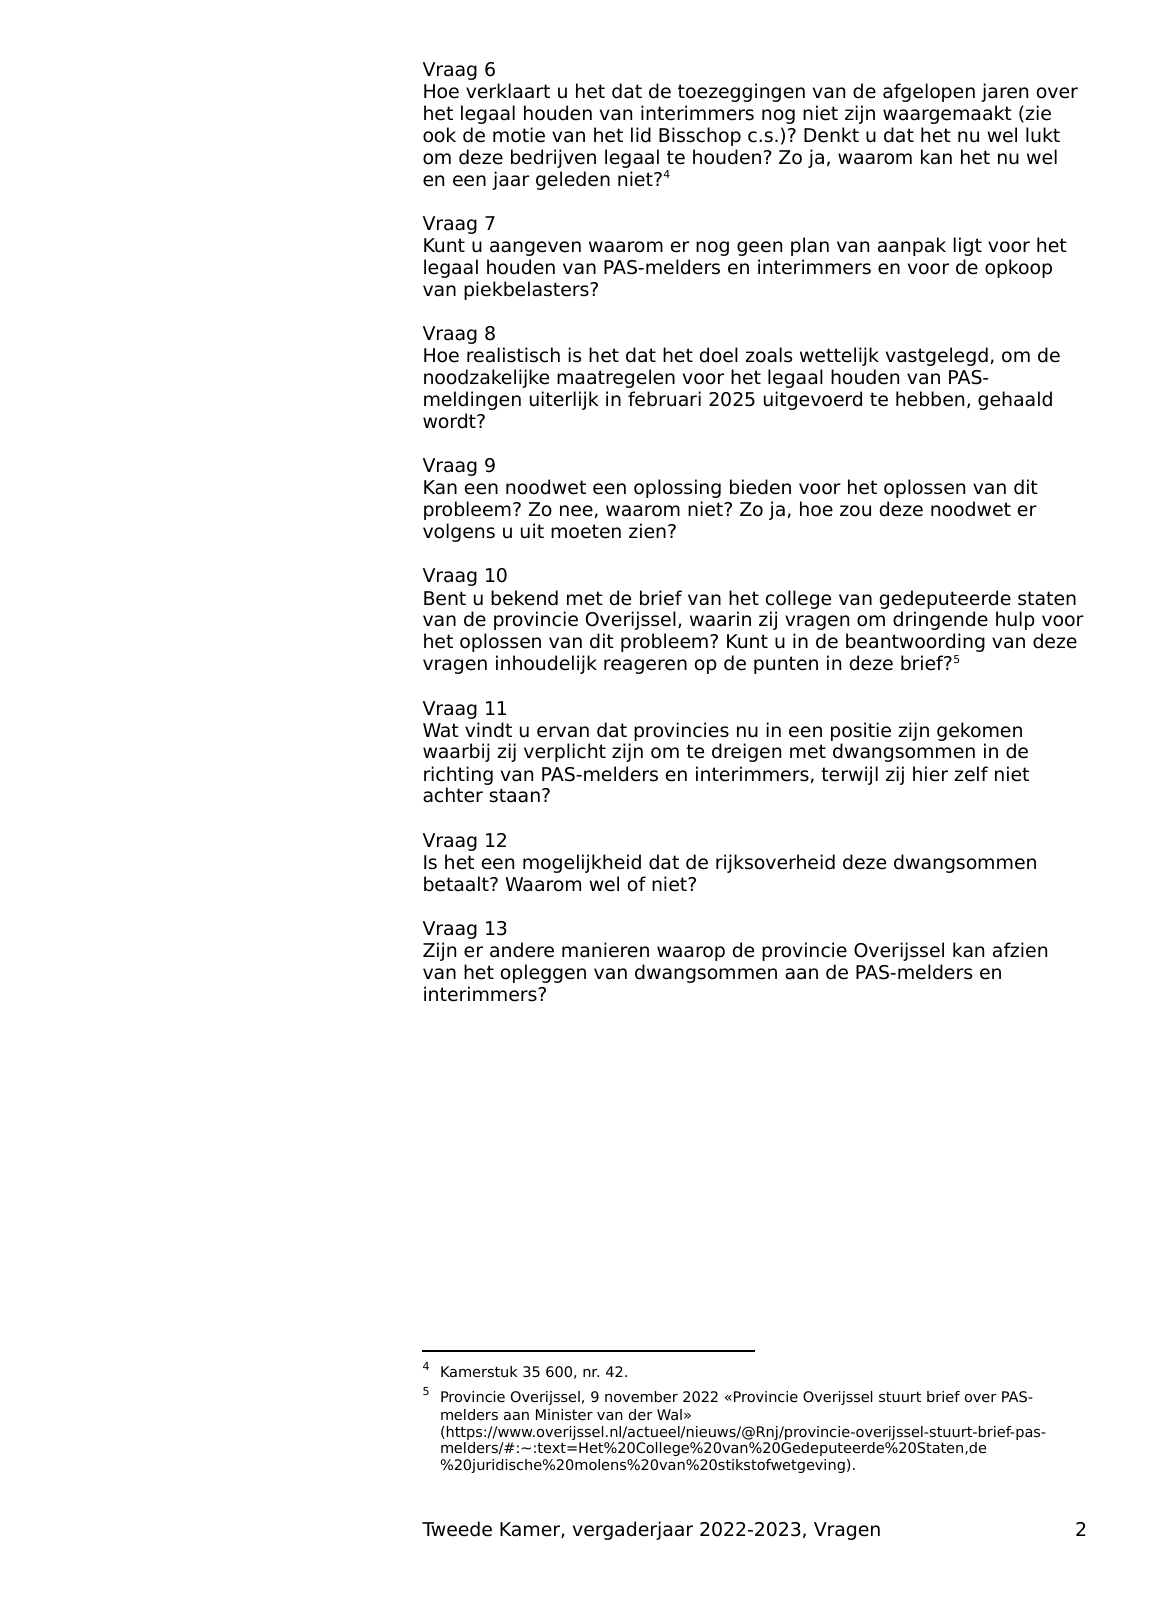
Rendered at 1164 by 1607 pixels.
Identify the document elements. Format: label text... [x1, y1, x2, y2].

text Vraag 9 [422, 455, 1087, 477]
text Vraag 13 [422, 918, 1087, 940]
text Vraag 10 [422, 565, 1087, 587]
text Kan een noodwet een oplossing bieden voor het oplossen van dit probleem? Zo nee, waarom niet? Zo ja, hoe zou deze noodwet er volgens u uit moeten zien? [422, 477, 1087, 543]
text Kunt u aangeven waarom er nog geen plan van aanpak ligt voor het legaal houden van PAS-melders en interimmers en voor de opkoop van piekbelasters? [422, 235, 1087, 301]
text Wat vindt u ervan dat provincies nu in een positie zijn gekomen waarbij zij verplicht zijn om te dreigen met dwangsommen in de richting van PAS-melders en interimmers, terwijl zij hier zelf niet achter staan? [422, 719, 1087, 807]
text Hoe realistisch is het dat het doel zoals wettelijk vastgelegd, om de noodzakelijke maatregelen voor het legaal houden van PAS-meldingen uiterlijk in februari 2025 uitgevoerd te hebben, gehaald wordt? [422, 345, 1087, 433]
text Vraag 12 [422, 829, 1087, 852]
text Is het een mogelijkheid dat de rijksoverheid deze dwangsommen betaalt? Waarom wel of niet? [422, 852, 1087, 896]
text Vraag 6 [422, 59, 1087, 81]
text Vraag 8 [422, 323, 1087, 345]
text Hoe verklaart u het dat de toezeggingen van de afgelopen jaren over het legaal houden van interimmers nog niet zijn waargemaakt (zie ook de motie van het lid Bisschop c.s.)? Denkt u dat het nu wel lukt om deze bedrijven legaal te houden? Zo ja, waarom kan het nu wel en een jaar geleden niet? [422, 81, 1087, 191]
text Bent u bekend met de brief van het college van gedeputeerde staten van de provincie Overijssel, waarin zij vragen om dringende hulp voor het oplossen van dit probleem? Kunt u in de beantwoording van deze vragen inhoudelijk reageren op de punten in deze brief? [422, 587, 1087, 675]
text Vraag 11 [422, 697, 1087, 719]
text Kamerstuk 35 600, nr. 42. [422, 1360, 1087, 1382]
text Zijn er andere manieren waarop de provincie Overijssel kan afzien van het opleggen van dwangsommen aan de PAS-melders en interimmers? [422, 940, 1087, 1006]
text Vraag 7 [422, 213, 1087, 235]
text Provincie Overijssel, 9 november 2022 «Provincie Overijssel stuurt brief over PAS-melders aan Minister van der Wal» (https://www.overijssel.nl/actueel/nieuws/@Rnj/provincie-overijssel-stuurt-brief-pas-melders/#:~:text=Het%20College%20van%20Gedeputeerde%20Staten,de%20juridische%20molens%20van%20stikstofwetgeving). [422, 1385, 1087, 1474]
